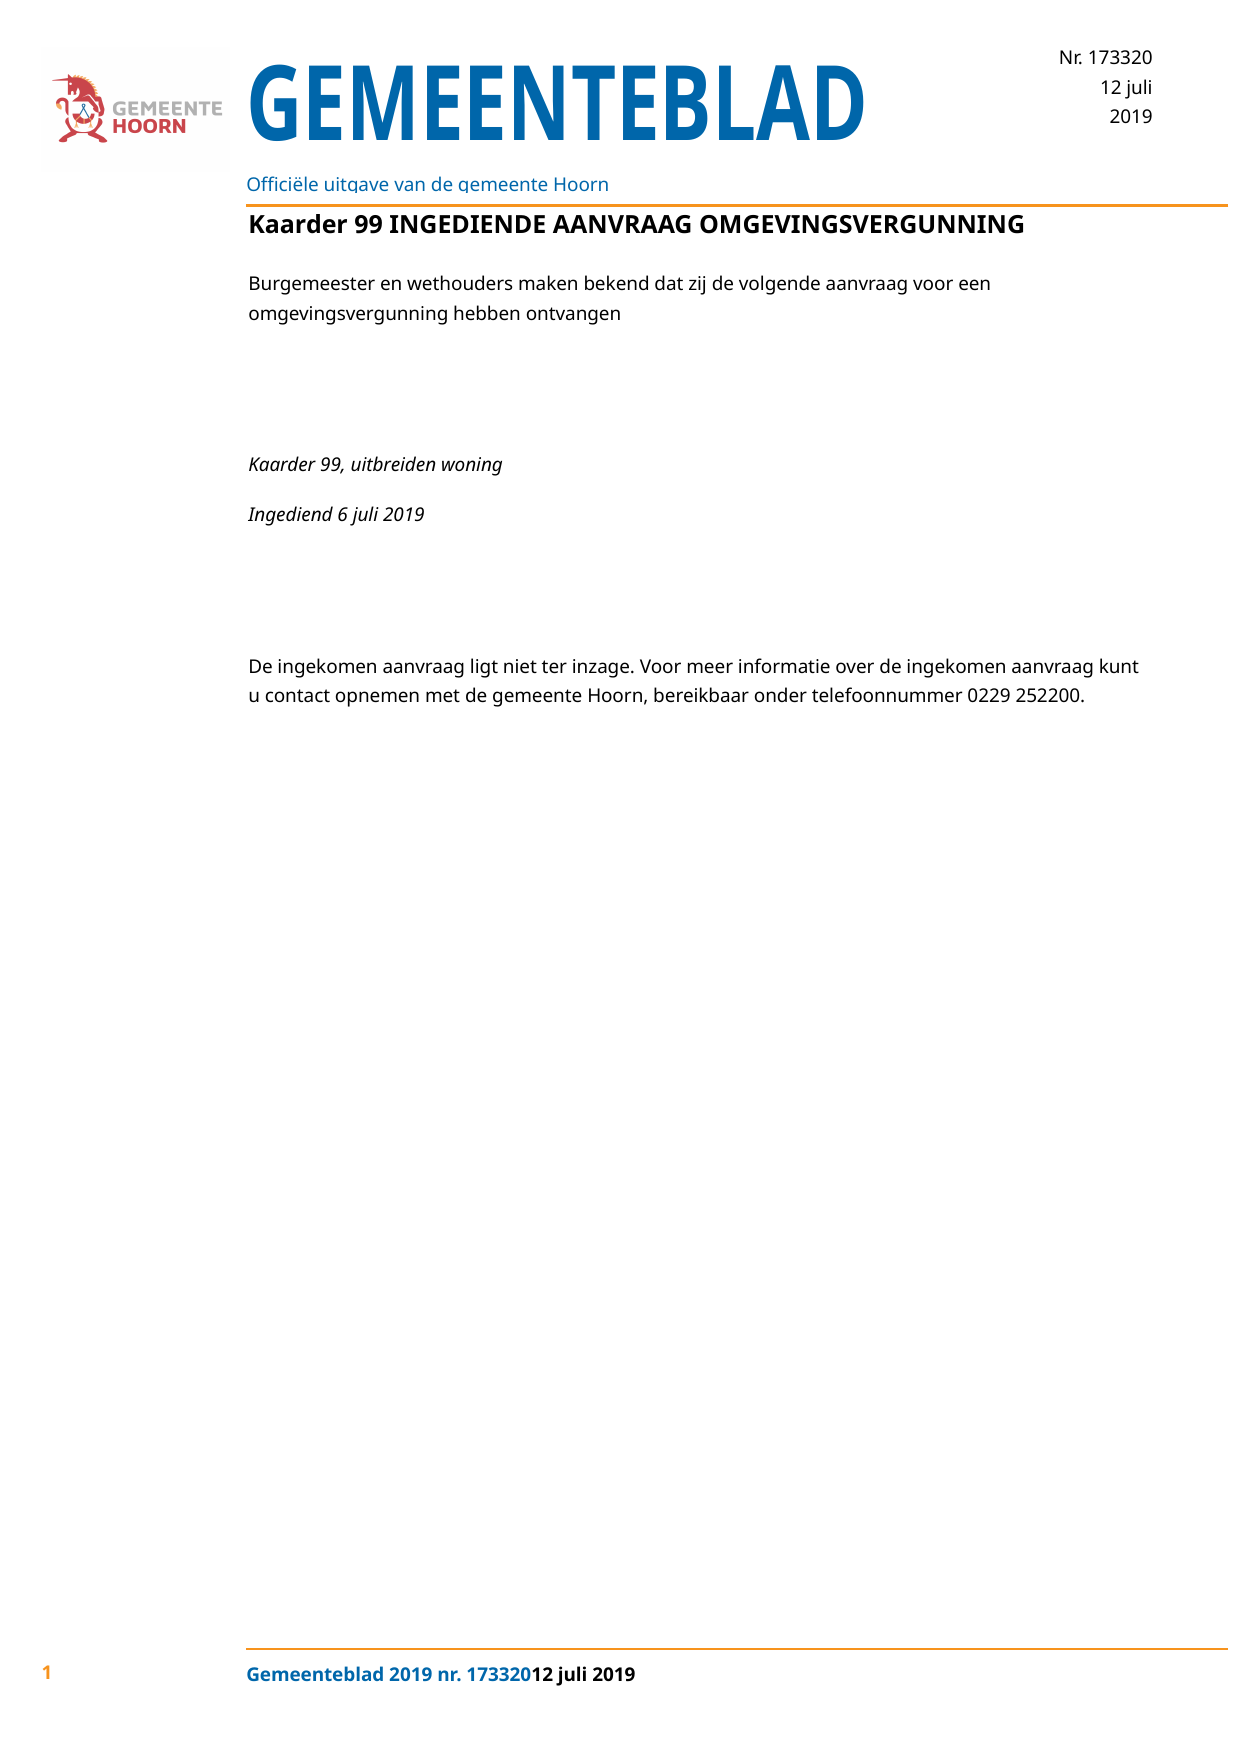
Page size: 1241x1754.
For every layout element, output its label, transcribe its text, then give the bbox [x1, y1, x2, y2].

text Kaarder 99 INGEDIENDE AANVRAAG OMGEVINGSVERGUNNING [248, 207, 1152, 241]
text Kaarder 99, uitbreiden woning [248, 451, 1152, 477]
picture [41, 47, 231, 172]
text Ingediend 6 juli 2019 [248, 502, 1152, 527]
text De ingekomen aanvraag ligt niet ter inzage. Voor meer informatie over de ingekomen aanvraag kunt u contact opnemen met de gemeente Hoorn, bereikbaar onder telefoonnummer 0229 252200. [248, 653, 1152, 708]
text Burgemeester en wethouders maken bekend dat zij de volgende aanvraag voor een omgevingsvergunning hebben ontvangen [248, 270, 1152, 326]
